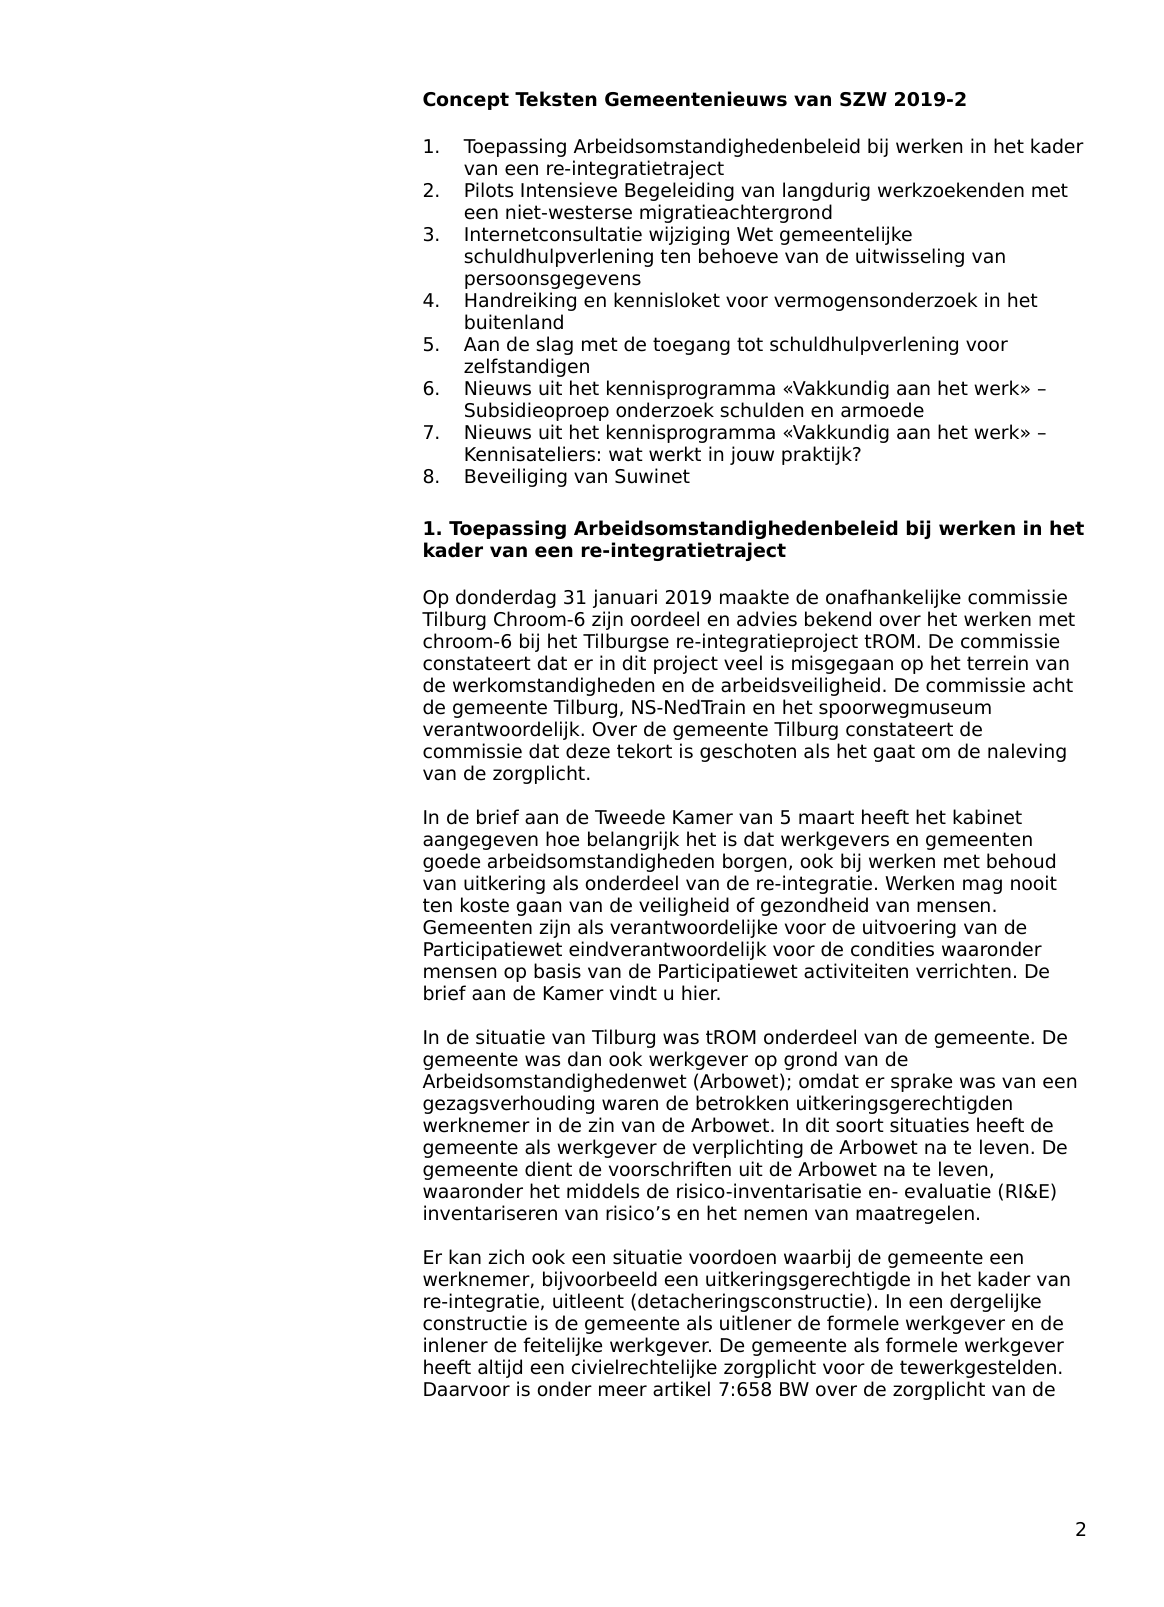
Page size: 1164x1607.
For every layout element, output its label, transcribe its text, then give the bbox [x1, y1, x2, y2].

text In de situatie van Tilburg was tROM onderdeel van de gemeente. De gemeente was dan ook werkgever op grond van de Arbeidsomstandighedenwet (Arbowet); omdat er sprake was van een gezagsverhouding waren de betrokken uitkeringsgerechtigden werknemer in de zin van de Arbowet. In dit soort situaties heeft de gemeente als werkgever de verplichting de Arbowet na te leven. De gemeente dient de voorschriften uit de Arbowet na te leven, waaronder het middels de risico-inventarisatie en- evaluatie (RI&E) inventariseren van risico’s en het nemen van maatregelen. [422, 1027, 1087, 1224]
text 2. Pilots Intensieve Begeleiding van langdurig werkzoekenden met een niet-westerse migratieachtergrond [422, 180, 1087, 224]
text Er kan zich ook een situatie voordoen waarbij de gemeente een werknemer, bijvoorbeeld een uitkeringsgerechtigde in het kader van re-integratie, uitleent (detacheringsconstructie). In een dergelijke constructie is de gemeente als uitlener de formele werkgever en de inlener de feitelijke werkgever. De gemeente als formele werkgever heeft altijd een civielrechtelijke zorgplicht voor de tewerkgestelden. Daarvoor is onder meer artikel 7:658 BW over de zorgplicht van de [422, 1247, 1087, 1401]
text 8. Beveiliging van Suwinet [422, 466, 1087, 488]
text 6. Nieuws uit het kennisprogramma «Vakkundig aan het werk» – Subsidieoproep onderzoek schulden en armoede [422, 378, 1087, 422]
text 4. Handreiking en kennisloket voor vermogensonderzoek in het buitenland [422, 290, 1087, 334]
text 1. Toepassing Arbeidsomstandighedenbeleid bij werken in het kader van een re-integratietraject [422, 136, 1087, 180]
text 7. Nieuws uit het kennisprogramma «Vakkundig aan het werk» – Kennisateliers: wat werkt in jouw praktijk? [422, 422, 1087, 466]
text 3. Internetconsultatie wijziging Wet gemeentelijke schuldhulpverlening ten behoeve van de uitwisseling van persoonsgegevens [422, 224, 1087, 290]
text In de brief aan de Tweede Kamer van 5 maart heeft het kabinet aangegeven hoe belangrijk het is dat werkgevers en gemeenten goede arbeidsomstandigheden borgen, ook bij werken met behoud van uitkering als onderdeel van de re-integratie. Werken mag nooit ten koste gaan van de veiligheid of gezondheid van mensen. Gemeenten zijn als verantwoordelijke voor de uitvoering van de Participatiewet eindverantwoordelijk voor de condities waaronder mensen op basis van de Participatiewet activiteiten verrichten. De brief aan de Kamer vindt u hier. [422, 807, 1087, 1004]
text 5. Aan de slag met de toegang tot schuldhulpverlening voor zelfstandigen [422, 334, 1087, 378]
subtitle 1. Toepassing Arbeidsomstandighedenbeleid bij werken in het kader van een re-integratietraject [422, 518, 1087, 562]
text Op donderdag 31 januari 2019 maakte de onafhankelijke commissie Tilburg Chroom-6 zijn oordeel en advies bekend over het werken met chroom-6 bij het Tilburgse re-integratieproject tROM. De commissie constateert dat er in dit project veel is misgegaan op het terrein van de werkomstandigheden en de arbeidsveiligheid. De commissie acht de gemeente Tilburg, NS-NedTrain en het spoorwegmuseum verantwoordelijk. Over de gemeente Tilburg constateert de commissie dat deze tekort is geschoten als het gaat om de naleving van de zorgplicht. [422, 587, 1087, 784]
subtitle Concept Teksten Gemeentenieuws van SZW 2019-2 [422, 89, 1087, 111]
